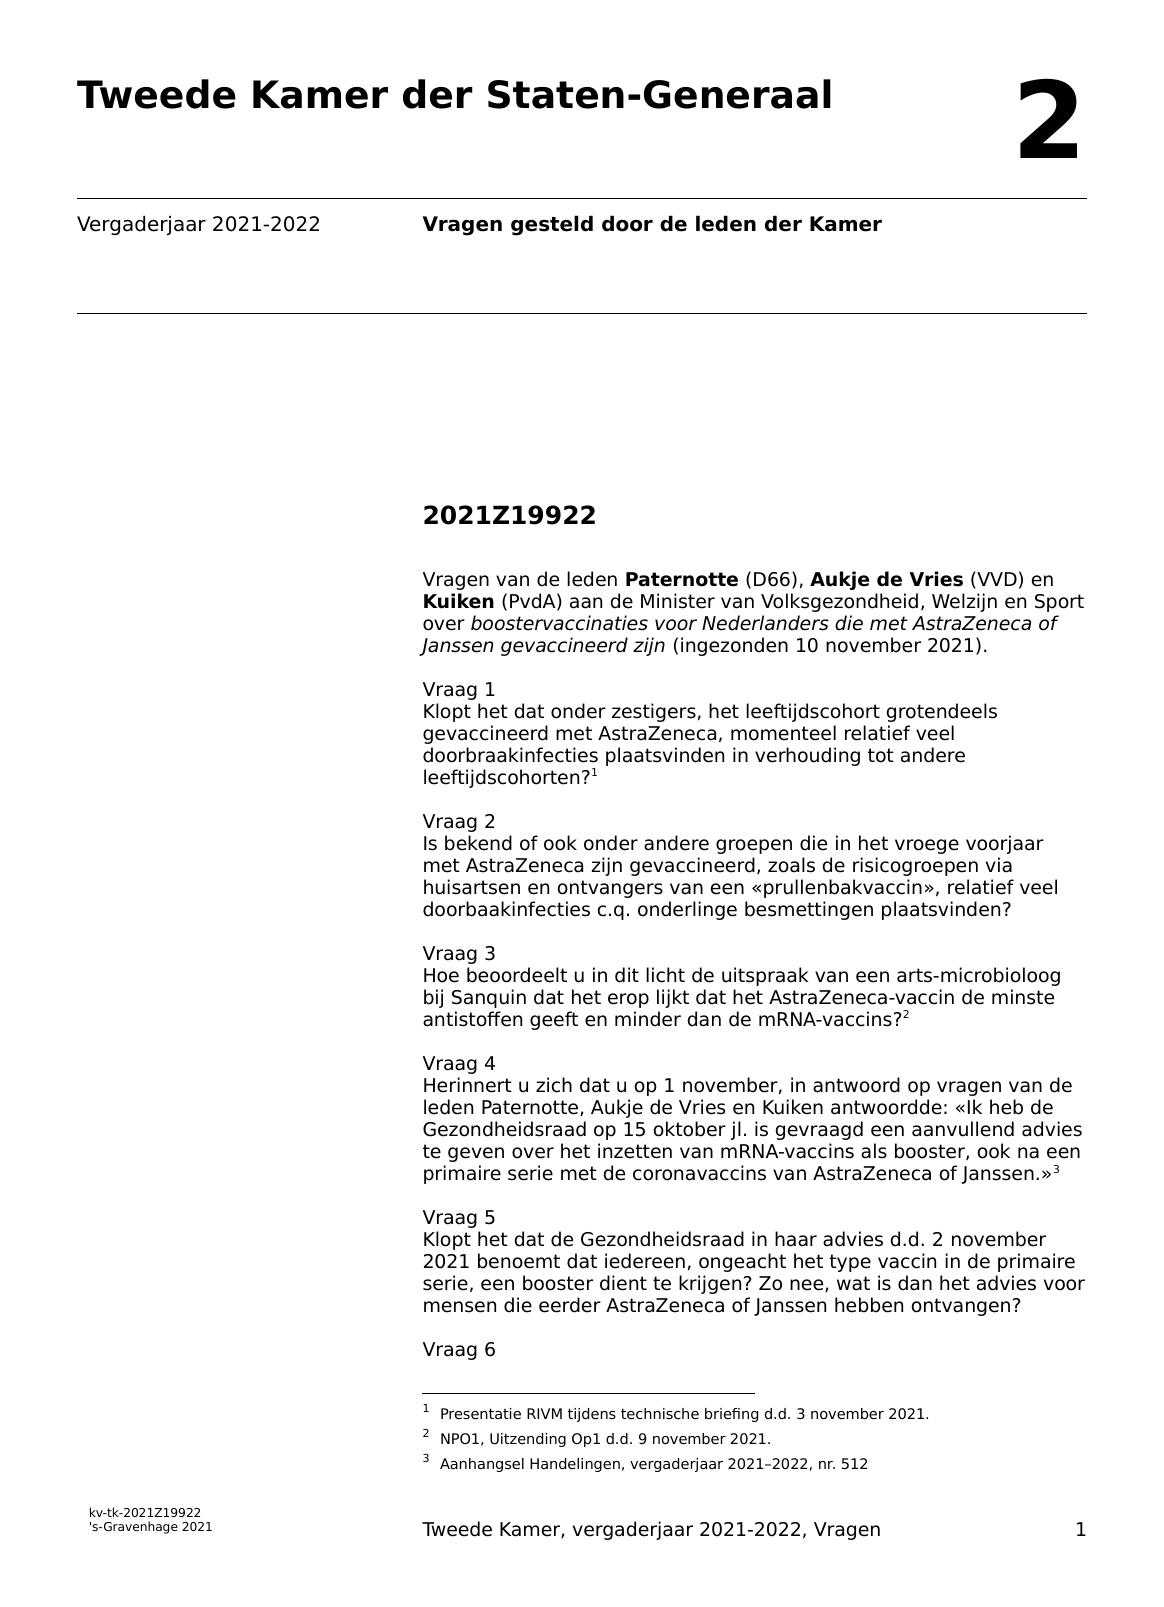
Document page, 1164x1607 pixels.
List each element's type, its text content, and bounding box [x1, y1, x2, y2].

text Aanhangsel Handelingen, vergaderjaar 2021–2022, nr. 512 [422, 1452, 1087, 1474]
table_header 2 [886, 59, 1087, 198]
text Klopt het dat de Gezondheidsraad in haar advies d.d. 2 november 2021 benoemt dat iedereen, ongeacht het type vaccin in de primaire serie, een booster dient te krijgen? Zo nee, wat is dan het advies voor mensen die eerder AstraZeneca of Janssen hebben ontvangen? [422, 1229, 1087, 1317]
text 's-Gravenhage 2021 [88, 1520, 323, 1534]
text Vragen van de leden Paternotte (D66), Aukje de Vries (VVD) en Kuiken (PvdA) aan de Minister van Volksgezondheid, Welzijn en Sport over boostervaccinaties voor Nederlanders die met AstraZeneca of Janssen gevaccineerd zijn (ingezonden 10 november 2021). [422, 569, 1087, 657]
text Vraag 2 [422, 811, 1087, 833]
text Hoe beoordeelt u in dit licht de uitspraak van een arts-microbioloog bij Sanquin dat het erop lijkt dat het AstraZeneca-vaccin de minste antistoffen geeft en minder dan de mRNA-vaccins? [422, 965, 1087, 1031]
table_cell Vragen gesteld door de leden der Kamer [422, 199, 1087, 313]
text 2021Z19922 [422, 501, 1087, 531]
text Vraag 6 [422, 1339, 1087, 1361]
table_header Tweede Kamer der Staten-Generaal [77, 59, 886, 198]
text Presentatie RIVM tijdens technische briefing d.d. 3 november 2021. [422, 1402, 1087, 1424]
text Vraag 3 [422, 943, 1087, 965]
text Vraag 4 [422, 1053, 1087, 1075]
text Klopt het dat onder zestigers, het leeftijdscohort grotendeels gevaccineerd met AstraZeneca, momenteel relatief veel doorbraakinfecties plaatsvinden in verhouding tot andere leeftijdscohorten? [422, 701, 1087, 789]
table_cell Vergaderjaar 2021-2022 [77, 199, 422, 313]
text Is bekend of ook onder andere groepen die in het vroege voorjaar met AstraZeneca zijn gevaccineerd, zoals de risicogroepen via huisartsen en ontvangers van een «prullenbakvaccin», relatief veel doorbaakinfecties c.q. onderlinge besmettingen plaatsvinden? [422, 833, 1087, 921]
text Vraag 5 [422, 1207, 1087, 1229]
text Vraag 1 [422, 679, 1087, 701]
text Herinnert u zich dat u op 1 november, in antwoord op vragen van de leden Paternotte, Aukje de Vries en Kuiken antwoordde: «Ik heb de Gezondheidsraad op 15 oktober jl. is gevraagd een aanvullend advies te geven over het inzetten van mRNA-vaccins als booster, ook na een primaire serie met de coronavaccins van AstraZeneca of Janssen.» [422, 1075, 1087, 1185]
text kv-tk-2021Z19922 [88, 1506, 323, 1520]
text NPO1, Uitzending Op1 d.d. 9 november 2021. [422, 1427, 1087, 1449]
